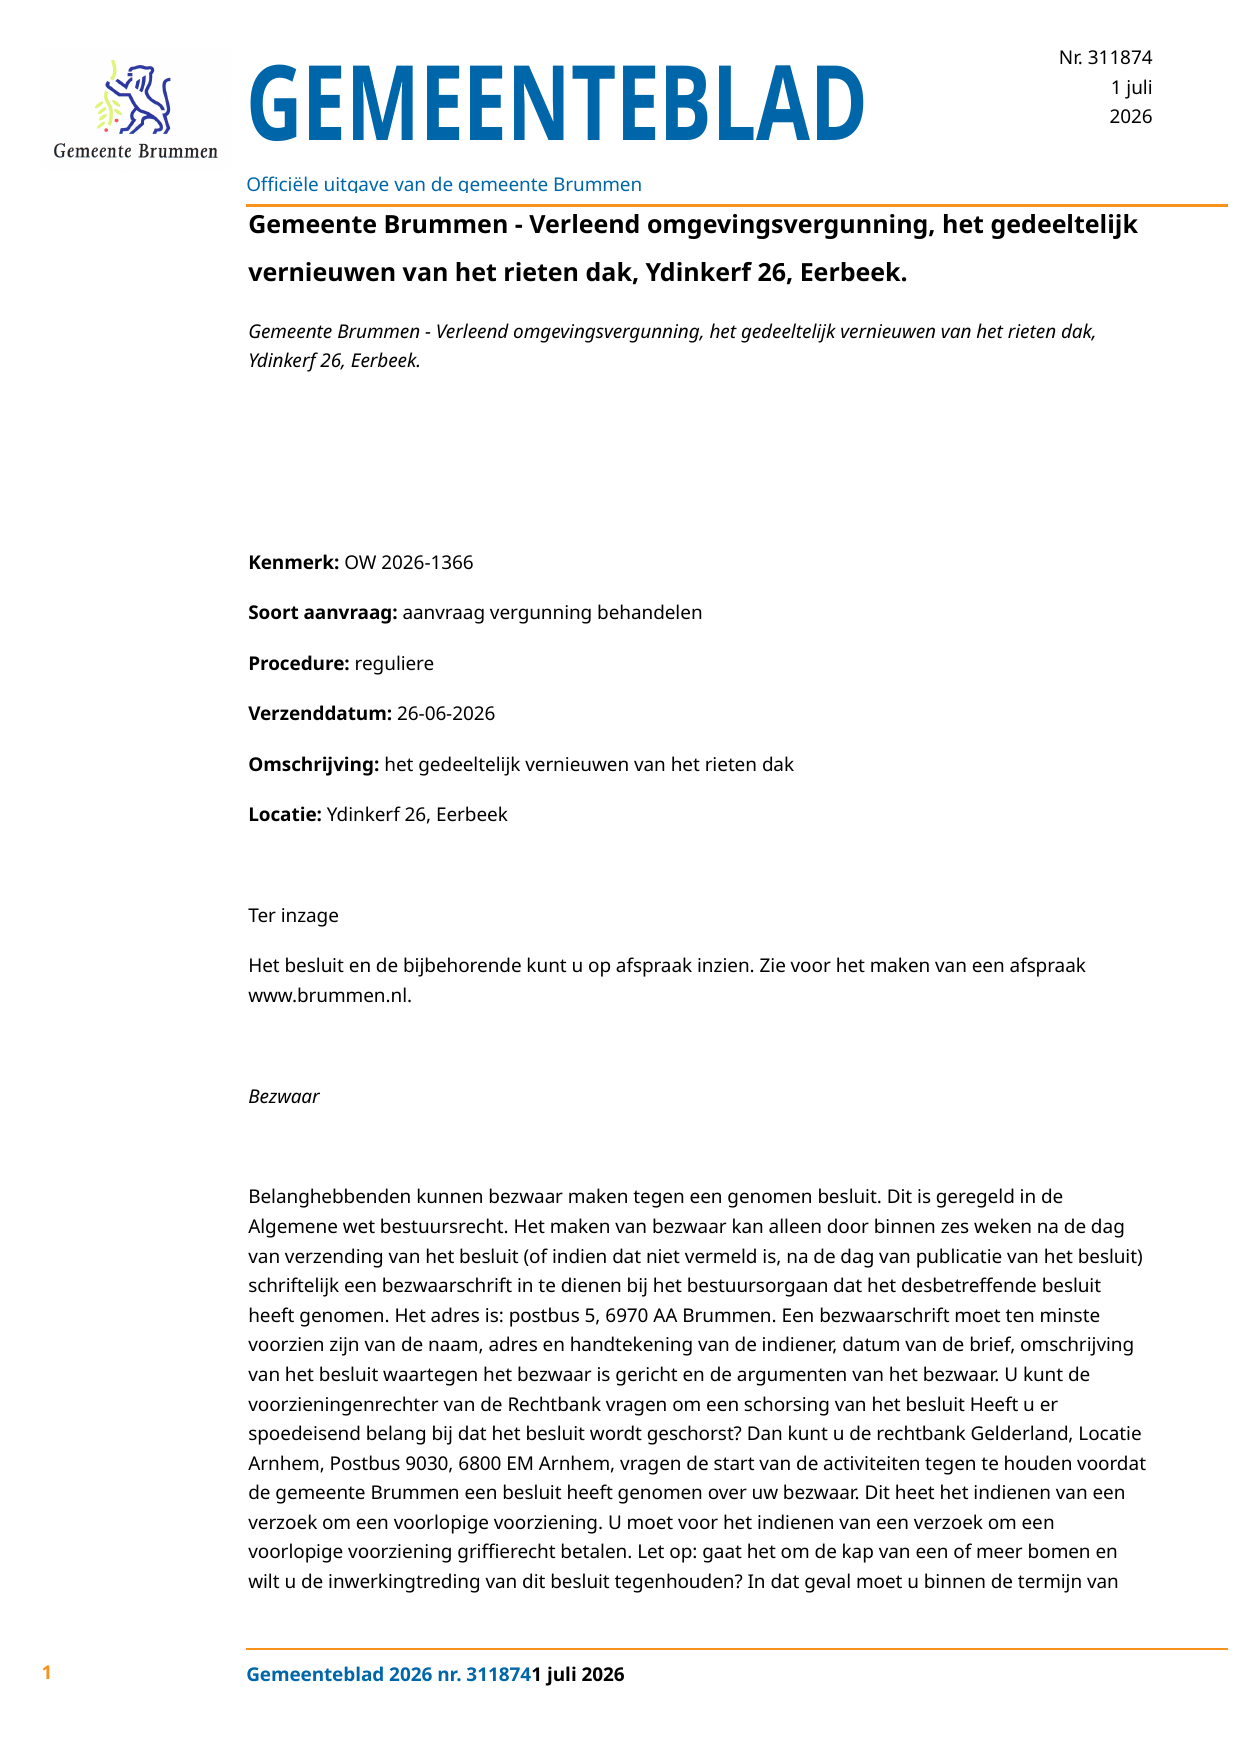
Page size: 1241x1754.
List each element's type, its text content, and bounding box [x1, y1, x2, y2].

text Bezwaar [248, 1083, 1152, 1109]
text Belanghebbenden kunnen bezwaar maken tegen een genomen besluit. Dit is geregeld in de Algemene wet bestuursrecht. Het maken van bezwaar kan alleen door binnen zes weken na de dag van verzending van het besluit (of indien dat niet vermeld is, na de dag van publicatie van het besluit) schriftelijk een bezwaarschrift in te dienen bij het bestuursorgaan dat het desbetreffende besluit heeft genomen. Het adres is: postbus 5, 6970 AA Brummen. Een bezwaarschrift moet ten minste voorzien zijn van de naam, adres en handtekening van de indiener, datum van de brief, omschrijving van het besluit waartegen het bezwaar is gericht en de argumenten van het bezwaar. U kunt de voorzieningenrechter van de Rechtbank vragen om een schorsing van het besluit Heeft u er spoedeisend belang bij dat het besluit wordt geschorst? Dan kunt u de rechtbank Gelderland, Locatie Arnhem, Postbus 9030, 6800 EM Arnhem, vragen de start van de activiteiten tegen te houden voordat de gemeente Brummen een besluit heeft genomen over uw bezwaar. Dit heet het indienen van een verzoek om een voorlopige voorziening. U moet voor het indienen van een verzoek om een voorlopige voorziening griffierecht betalen. Let op: gaat het om de kap van een of meer bomen en wilt u de inwerkingtreding van dit besluit tegenhouden? In dat geval moet u binnen de termijn van [248, 1184, 1152, 1594]
text Procedure: reguliere [248, 650, 1152, 676]
text Ter inzage [248, 902, 1152, 928]
text Verzenddatum: 26-06-2026 [248, 700, 1152, 726]
picture [41, 47, 231, 172]
text Omschrijving: het gedeeltelijk vernieuwen van het rieten dak [248, 751, 1152, 777]
text Gemeente Brummen - Verleend omgevingsvergunning, het gedeeltelijk vernieuwen van het rieten dak, Ydinkerf 26, Eerbeek. [248, 318, 1152, 373]
text Gemeente Brummen - Verleend omgevingsvergunning, het gedeeltelijk vernieuwen van het rieten dak, Ydinkerf 26, Eerbeek. [248, 207, 1152, 288]
text Kenmerk: OW 2026-1366 [248, 549, 1152, 575]
text Het besluit en de bijbehorende kunt u op afspraak inzien. Zie voor het maken van een afspraak www.brummen.nl. [248, 952, 1152, 1008]
text Locatie: Ydinkerf 26, Eerbeek [248, 801, 1152, 827]
text Soort aanvraag: aanvraag vergunning behandelen [248, 599, 1152, 625]
